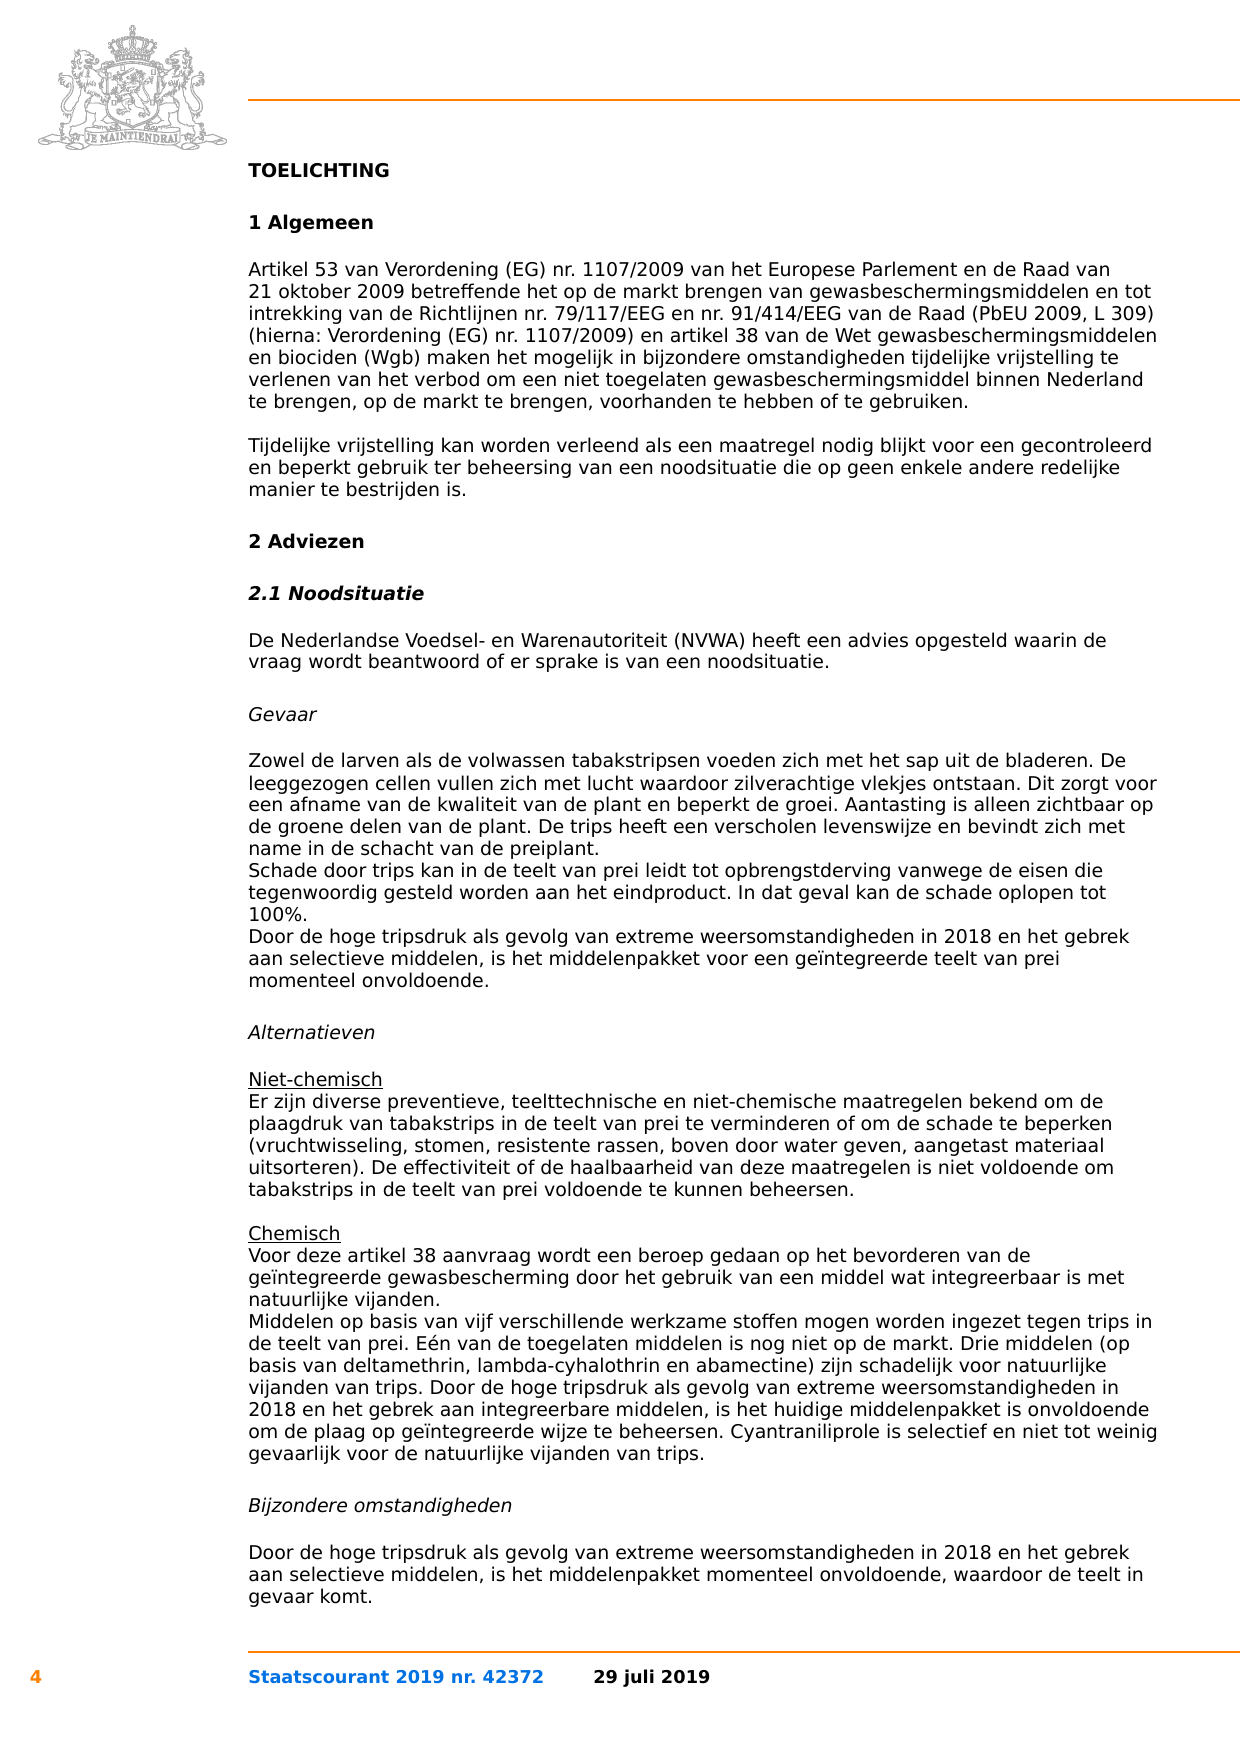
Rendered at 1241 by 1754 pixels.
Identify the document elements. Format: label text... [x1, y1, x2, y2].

subtitle Gevaar [248, 703, 1163, 725]
subtitle TOELICHTING [248, 160, 1163, 182]
text Zowel de larven als de volwassen tabakstripsen voeden zich met het sap uit de bladeren. De leeggezogen cellen vullen zich met lucht waardoor zilverachtige vlekjes ontstaan. Dit zorgt voor een afname van de kwaliteit van de plant en beperkt de groei. Aantasting is alleen zichtbaar op de groene delen van de plant. De trips heeft een verscholen levenswijze en bevindt zich met name in de schacht van de preiplant. [248, 750, 1163, 860]
text De Nederlandse Voedsel- en Warenautoriteit (NVWA) heeft een advies opgesteld waarin de vraag wordt beantwoord of er sprake is van een noodsituatie. [248, 629, 1163, 673]
text Chemisch [248, 1223, 1163, 1245]
text Schade door trips kan in de teelt van prei leidt tot opbrengstderving vanwege de eisen die tegenwoordig gesteld worden aan het eindproduct. In dat geval kan de schade oplopen tot 100%. [248, 860, 1163, 926]
subtitle 2.1 Noodsituatie [248, 582, 1163, 604]
text Door de hoge tripsdruk als gevolg van extreme weersomstandigheden in 2018 en het gebrek aan selectieve middelen, is het middelenpakket momenteel onvoldoende, waardoor de teelt in gevaar komt. [248, 1542, 1163, 1608]
text Er zijn diverse preventieve, teelttechnische en niet-chemische maatregelen bekend om de plaagdruk van tabakstrips in de teelt van prei te verminderen of om de schade te beperken (vruchtwisseling, stomen, resistente rassen, boven door water geven, aangetast materiaal uitsorteren). De effectiviteit of de haalbaarheid van deze maatregelen is niet voldoende om tabakstrips in de teelt van prei voldoende te kunnen beheersen. [248, 1091, 1163, 1201]
text Door de hoge tripsdruk als gevolg van extreme weersomstandigheden in 2018 en het gebrek aan selectieve middelen, is het middelenpakket voor een geïntegreerde teelt van prei momenteel onvoldoende. [248, 926, 1163, 992]
picture [38, 25, 227, 150]
text Middelen op basis van vijf verschillende werkzame stoffen mogen worden ingezet tegen trips in de teelt van prei. Eén van de toegelaten middelen is nog niet op de markt. Drie middelen (op basis van deltamethrin, lambda-cyhalothrin en abamectine) zijn schadelijk voor natuurlijke vijanden van trips. Door de hoge tripsdruk als gevolg van extreme weersomstandigheden in 2018 en het gebrek aan integreerbare middelen, is het huidige middelenpakket is onvoldoende om de plaag op geïntegreerde wijze te beheersen. Cyantraniliprole is selectief en niet tot weinig gevaarlijk voor de natuurlijke vijanden van trips. [248, 1311, 1163, 1465]
text Niet-chemisch [248, 1069, 1163, 1091]
text Voor deze artikel 38 aanvraag wordt een beroep gedaan op het bevorderen van de geïntegreerde gewasbescherming door het gebruik van een middel wat integreerbaar is met natuurlijke vijanden. [248, 1245, 1163, 1311]
subtitle Alternatieven [248, 1022, 1163, 1044]
subtitle 1 Algemeen [248, 212, 1163, 234]
text Artikel 53 van Verordening (EG) nr. 1107/2009 van het Europese Parlement en de Raad van 21 oktober 2009 betreffende het op de markt brengen van gewasbeschermingsmiddelen en tot intrekking van de Richtlijnen nr. 79/117/EEG en nr. 91/414/EEG van de Raad (PbEU 2009, L 309) (hierna: Verordening (EG) nr. 1107/2009) en artikel 38 van de Wet gewasbeschermingsmiddelen en biociden (Wgb) maken het mogelijk in bijzondere omstandigheden tijdelijke vrijstelling te verlenen van het verbod om een niet toegelaten gewasbeschermingsmiddel binnen Nederland te brengen, op de markt te brengen, voorhanden te hebben of te gebruiken. [248, 259, 1163, 413]
text Tijdelijke vrijstelling kan worden verleend als een maatregel nodig blijkt voor een gecontroleerd en beperkt gebruik ter beheersing van een noodsituatie die op geen enkele andere redelijke manier te bestrijden is. [248, 434, 1163, 501]
subtitle Bijzondere omstandigheden [248, 1495, 1163, 1517]
subtitle 2 Adviezen [248, 531, 1163, 552]
